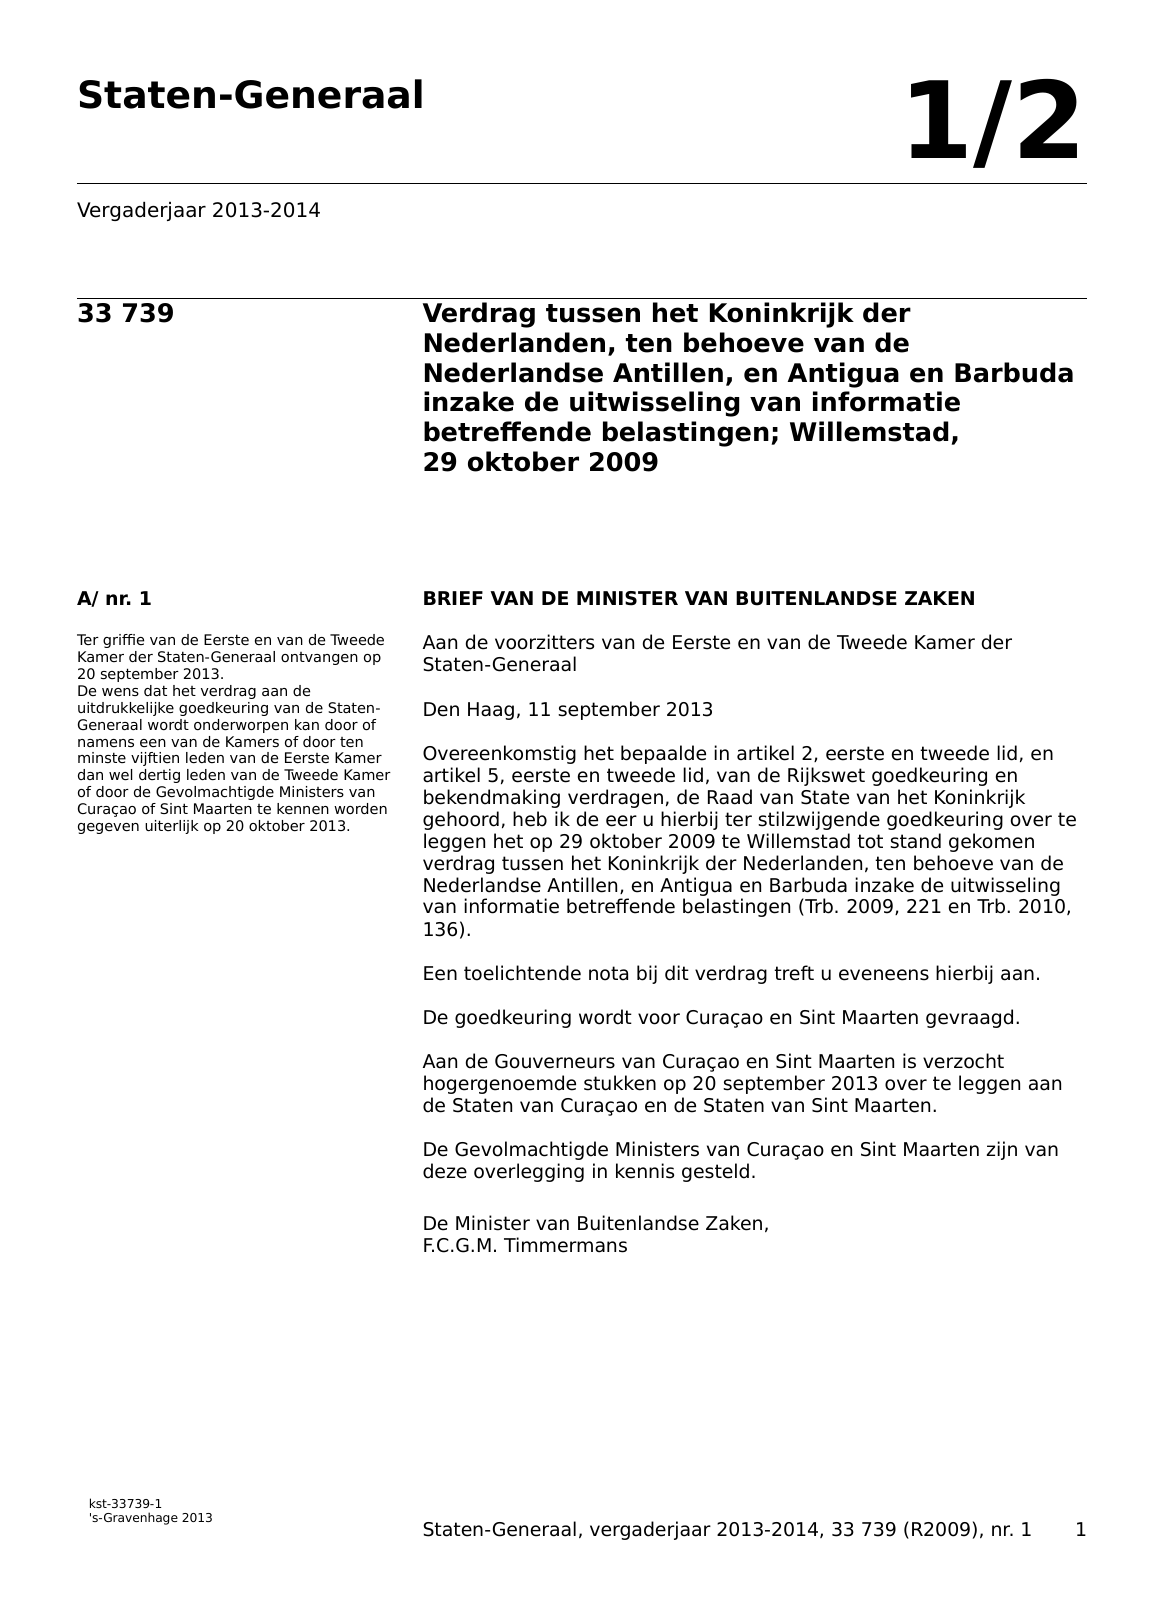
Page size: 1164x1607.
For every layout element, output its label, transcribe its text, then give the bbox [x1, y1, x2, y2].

subtitle 33 739 Verdrag tussen het Koninkrijk der Nederlanden, ten behoeve van de Nederlandse Antillen, en Antigua en Barbuda inzake de uitwisseling van informatie betreffende belastingen; Willemstad, 29 oktober 2009 [77, 299, 1087, 477]
text Overeenkomstig het bepaalde in artikel 2, eerste en tweede lid, en artikel 5, eerste en tweede lid, van de Rijkswet goedkeuring en bekendmaking verdragen, de Raad van State van het Koninkrijk gehoord, heb ik de eer u hierbij ter stilzwijgende goedkeuring over te leggen het op 29 oktober 2009 te Willemstad tot stand gekomen verdrag tussen het Koninkrijk der Nederlanden, ten behoeve van de Nederlandse Antillen, en Antigua en Barbuda inzake de uitwisseling van informatie betreffende belastingen (Trb. 2009, 221 en Trb. 2010, 136). [422, 743, 1087, 940]
text De Minister van Buitenlandse Zaken, F.C.G.M. Timmermans [422, 1213, 1087, 1257]
text Den Haag, 11 september 2013 [422, 698, 1087, 720]
table_cell Vergaderjaar 2013-2014 [77, 184, 1087, 298]
table_header 1/2 [886, 59, 1087, 183]
text De goedkeuring wordt voor Curaçao en Sint Maarten gevraagd. [422, 1007, 1087, 1029]
subtitle A/ nr. 1 BRIEF VAN DE MINISTER VAN BUITENLANDSE ZAKEN [77, 588, 1087, 610]
text De wens dat het verdrag aan de uitdrukkelijke goedkeuring van de Staten-Generaal wordt onderworpen kan door of namens een van de Kamers of door ten minste vijftien leden van de Eerste Kamer dan wel dertig leden van de Tweede Kamer of door de Gevolmachtigde Ministers van Curaçao of Sint Maarten te kennen worden gegeven uiterlijk op 20 oktober 2013. [77, 683, 399, 835]
text Aan de Gouverneurs van Curaçao en Sint Maarten is verzocht hogergenoemde stukken op 20 september 2013 over te leggen aan de Staten van Curaçao en de Staten van Sint Maarten. [422, 1051, 1087, 1117]
text kst-33739-1 [88, 1497, 323, 1511]
text Aan de voorzitters van de Eerste en van de Tweede Kamer der Staten-Generaal [422, 632, 1087, 676]
text Een toelichtende nota bij dit verdrag treft u eveneens hierbij aan. [422, 963, 1087, 984]
text Ter griffie van de Eerste en van de Tweede Kamer der Staten-Generaal ontvangen op 20 september 2013. [77, 632, 399, 683]
text 's-Gravenhage 2013 [88, 1511, 323, 1525]
table_header Staten-Generaal [77, 59, 886, 183]
text De Gevolmachtigde Ministers van Curaçao en Sint Maarten zijn van deze overlegging in kennis gesteld. [422, 1139, 1087, 1183]
